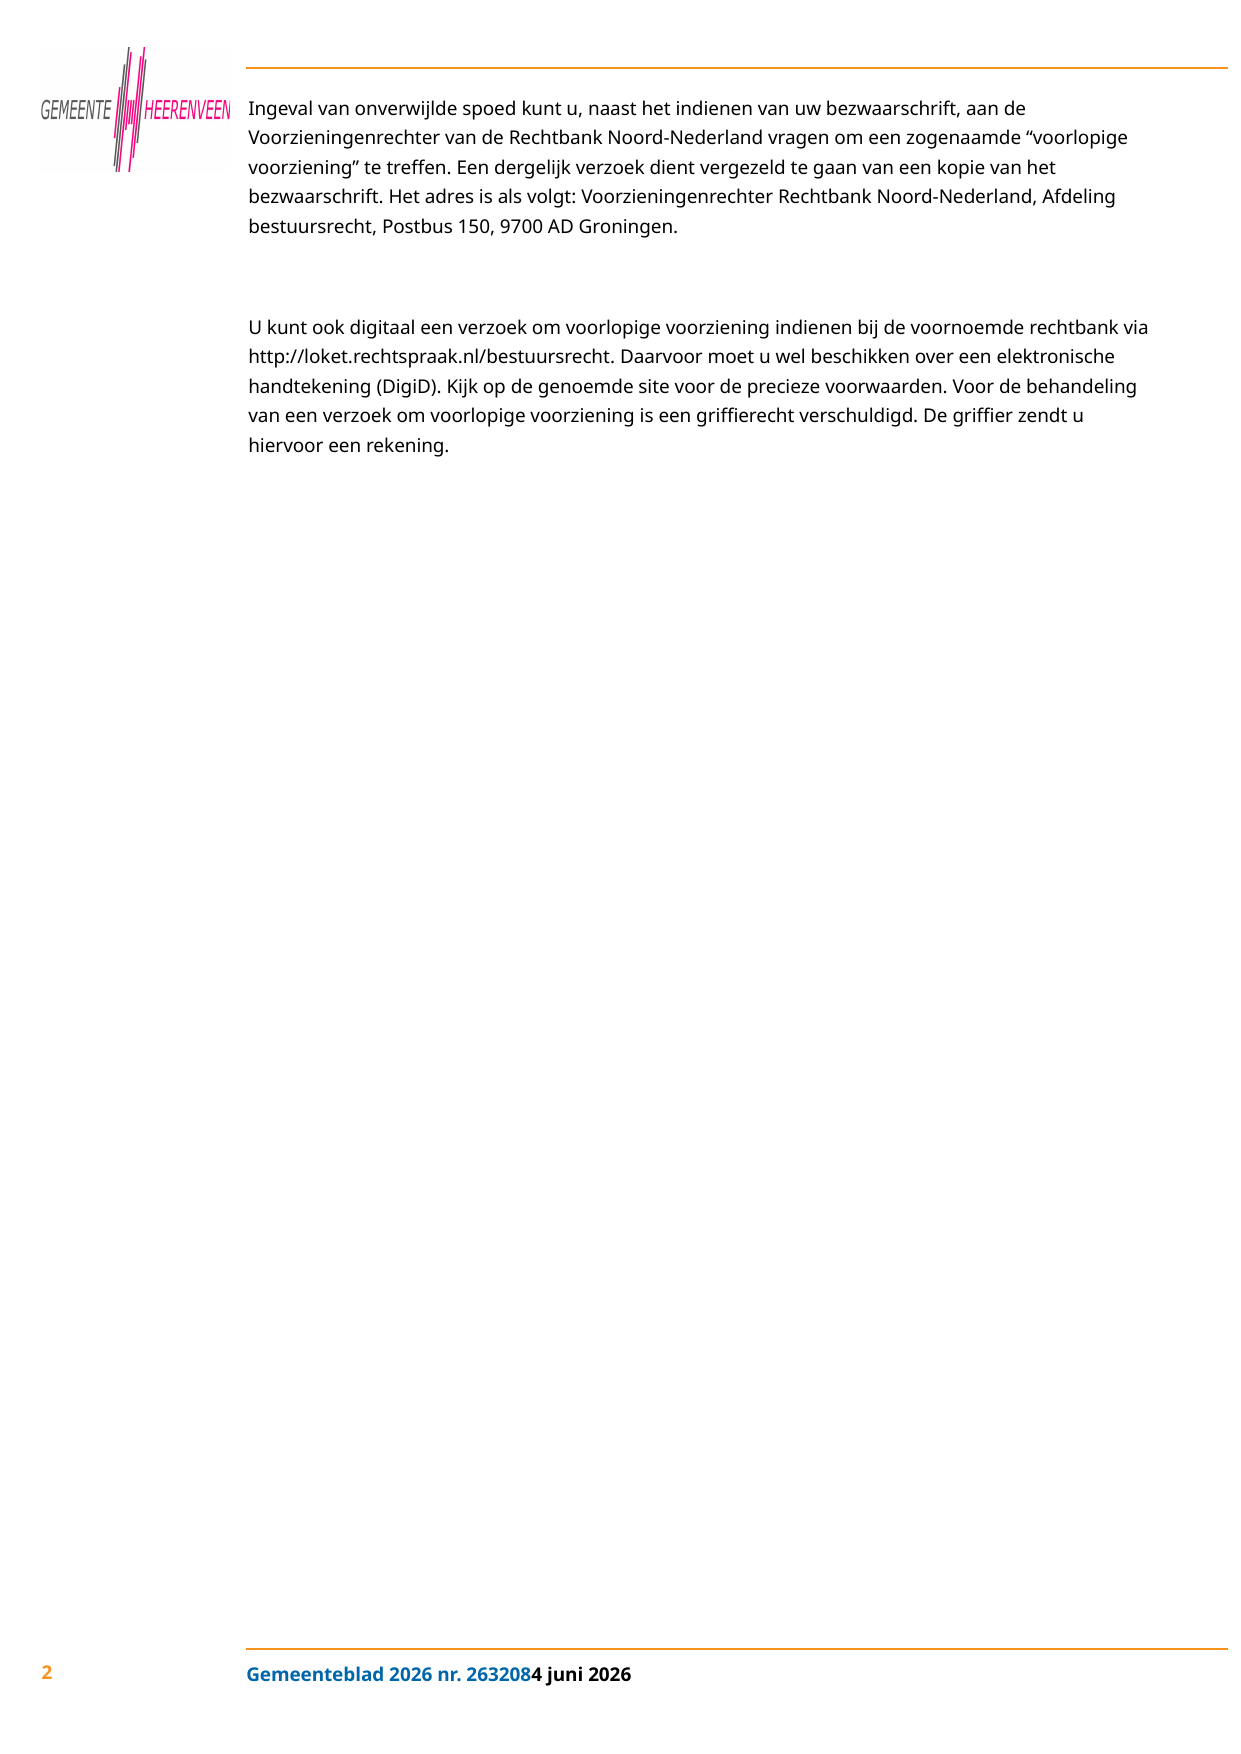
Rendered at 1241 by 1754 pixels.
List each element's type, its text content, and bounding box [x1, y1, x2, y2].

text Ingeval van onverwijlde spoed kunt u, naast het indienen van uw bezwaarschrift, aan de Voorzieningenrechter van de Rechtbank Noord-Nederland vragen om een zogenaamde “voorlopige voorziening” te treffen. Een dergelijk verzoek dient vergezeld te gaan van een kopie van het bezwaarschrift. Het adres is als volgt: Voorzieningenrechter Rechtbank Noord-Nederland, Afdeling bestuursrecht, Postbus 150, 9700 AD Groningen. [248, 95, 1152, 239]
picture [41, 47, 231, 172]
text U kunt ook digitaal een verzoek om voorlopige voorziening indienen bij de voornoemde rechtbank via http://loket.rechtspraak.nl/bestuursrecht. Daarvoor moet u wel beschikken over een elektronische handtekening (DigiD). Kijk op de genoemde site voor de precieze voorwaarden. Voor de behandeling van een verzoek om voorlopige voorziening is een griffierecht verschuldigd. De griffier zendt u hiervoor een rekening. [248, 314, 1152, 458]
